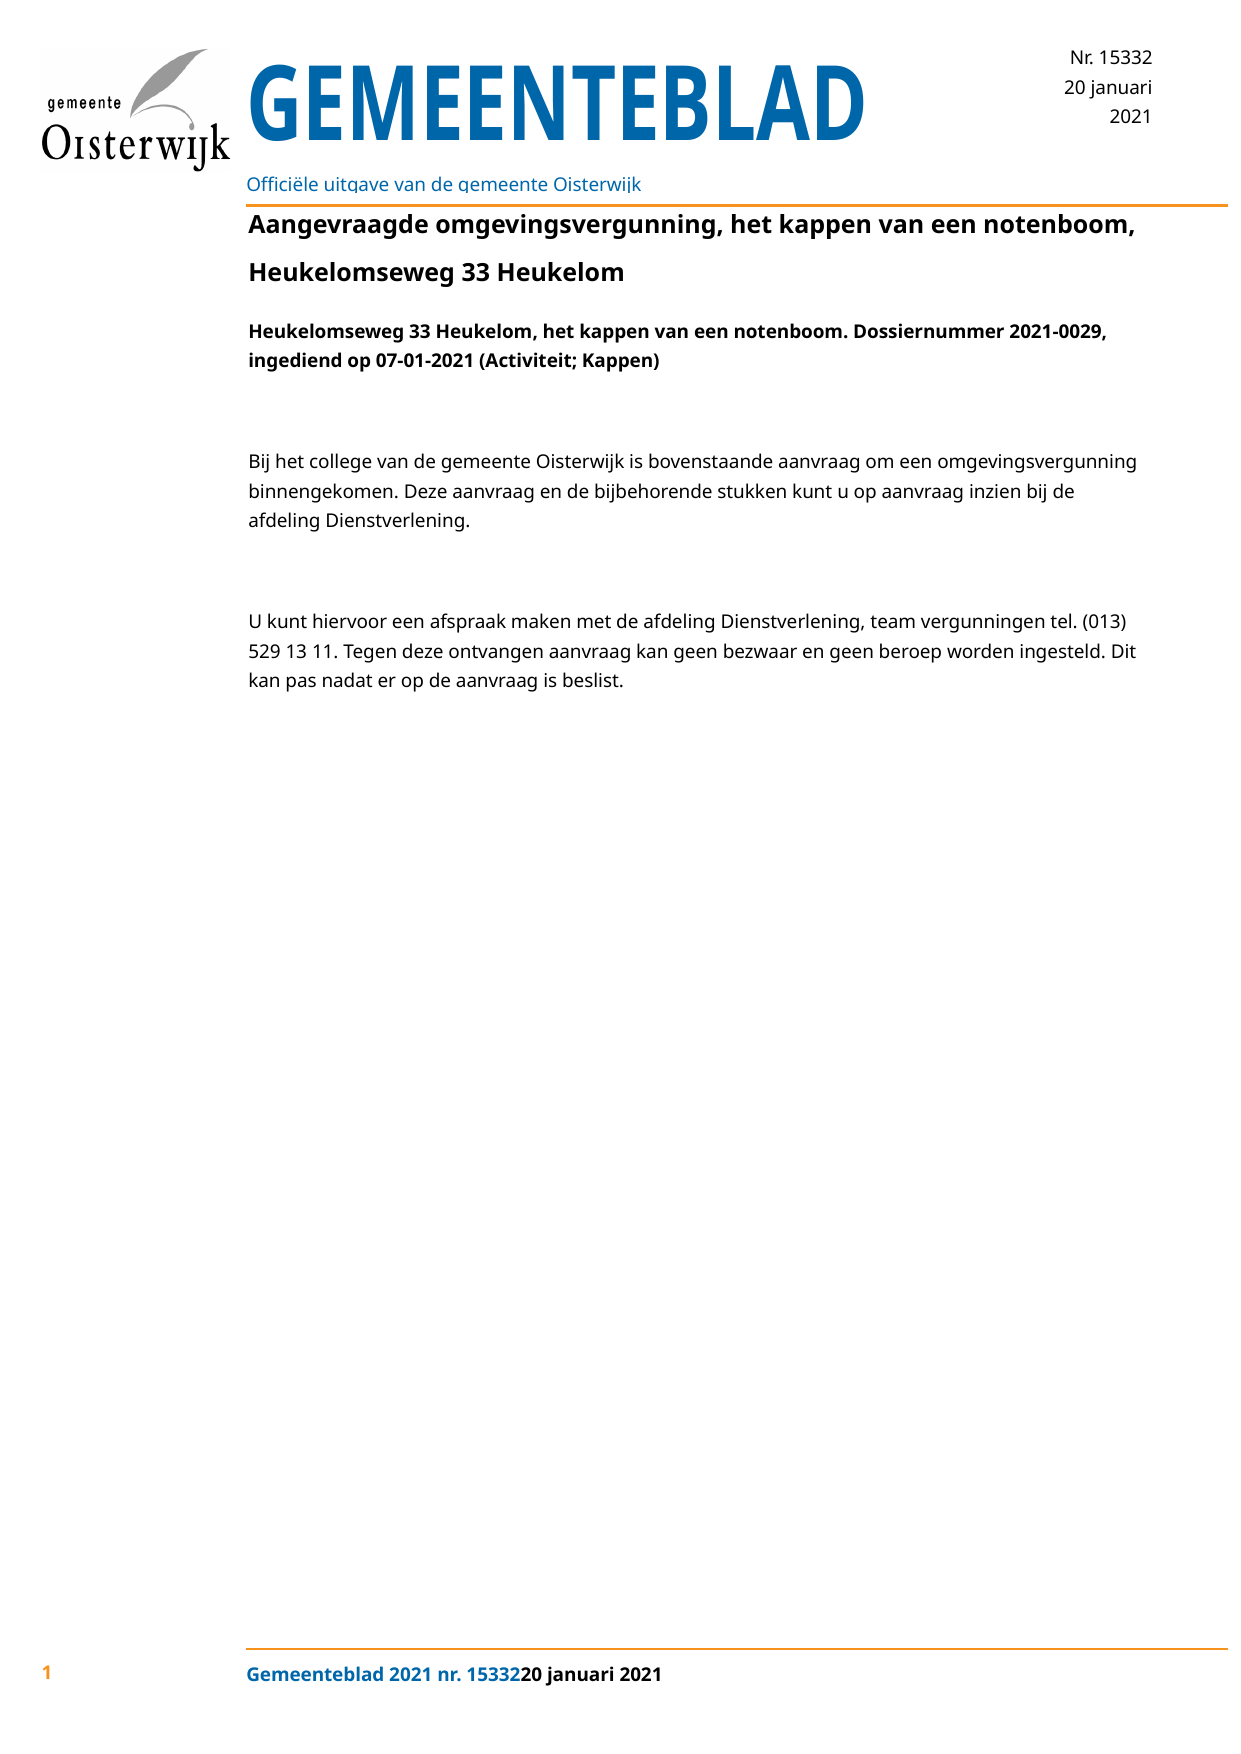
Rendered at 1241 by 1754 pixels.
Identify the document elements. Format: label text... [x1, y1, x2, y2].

picture [41, 47, 231, 172]
text U kunt hiervoor een afspraak maken met de afdeling Dienstverlening, team vergunningen tel. (013) 529 13 11. Tegen deze ontvangen aanvraag kan geen bezwaar en geen beroep worden ingesteld. Dit kan pas nadat er op de aanvraag is beslist. [248, 608, 1152, 693]
text Aangevraagde omgevingsvergunning, het kappen van een notenboom, Heukelomseweg 33 Heukelom [248, 207, 1152, 288]
text Heukelomseweg 33 Heukelom, het kappen van een notenboom. Dossiernummer 2021-0029, ingediend op 07-01-2021 (Activiteit; Kappen) [248, 318, 1152, 373]
text Bij het college van de gemeente Oisterwijk is bovenstaande aanvraag om een omgevingsvergunning binnengekomen. Deze aanvraag en de bijbehorende stukken kunt u op aanvraag inzien bij de afdeling Dienstverlening. [248, 448, 1152, 533]
